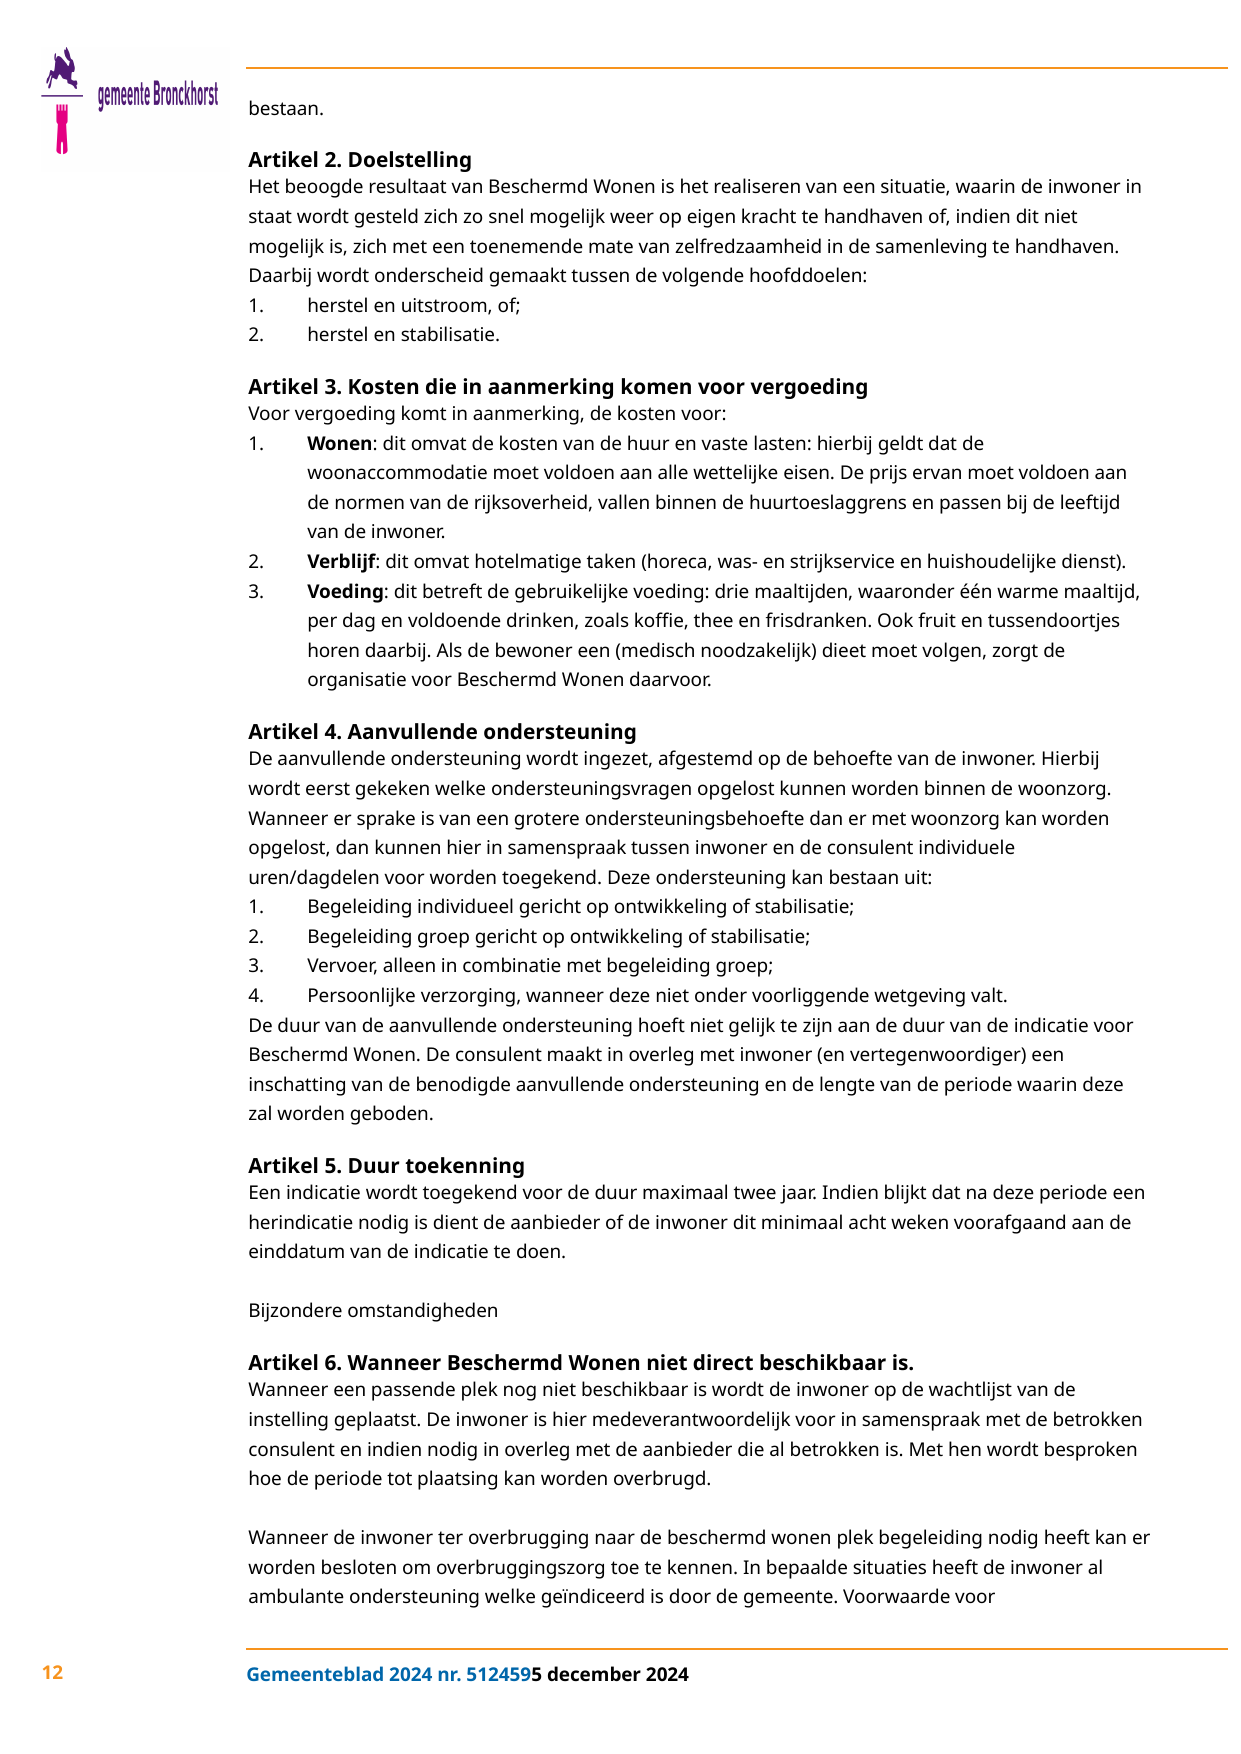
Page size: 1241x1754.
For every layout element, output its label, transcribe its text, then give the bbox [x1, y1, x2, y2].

text Het beoogde resultaat van Beschermd Wonen is het realiseren van een situatie, waarin de inwoner in staat wordt gesteld zich zo snel mogelijk weer op eigen kracht te handhaven of, indien dit niet mogelijk is, zich met een toenemende mate van zelfredzaamheid in de samenleving te handhaven. Daarbij wordt onderscheid gemaakt tussen de volgende hoofddoelen: [248, 174, 1152, 288]
list herstel en uitstroom, of; [248, 292, 1152, 318]
text Een indicatie wordt toegekend voor de duur maximaal twee jaar. Indien blijkt dat na deze periode een herindicatie nodig is dient de aanbieder of de inwoner dit minimaal acht weken voorafgaand aan de einddatum van de indicatie te doen. [248, 1179, 1152, 1264]
text Artikel 3. Kosten die in aanmerking komen voor vergoeding [248, 372, 1152, 400]
text Artikel 6. Wanneer Beschermd Wonen niet direct beschikbaar is. [248, 1348, 1152, 1377]
text Artikel 5. Duur toekenning [248, 1151, 1152, 1179]
text Artikel 4. Aanvullende ondersteuning [248, 717, 1152, 746]
text De duur van de aanvullende ondersteuning hoeft niet gelijk te zijn aan de duur van de indicatie voor Beschermd Wonen. De consulent maakt in overleg met inwoner (en vertegenwoordiger) een inschatting van de benodigde aanvullende ondersteuning en de lengte van de periode waarin deze zal worden geboden. [248, 1012, 1152, 1126]
list Begeleiding groep gericht op ontwikkeling of stabilisatie; [248, 923, 1152, 949]
list Verblijf: dit omvat hotelmatige taken (horeca, was- en strijkservice en huishoudelijke dienst). [248, 548, 1152, 574]
picture [41, 47, 231, 172]
list Voeding: dit betreft de gebruikelijke voeding: drie maaltijden, waaronder één warme maaltijd, per dag en voldoende drinken, zoals koffie, thee en frisdranken. Ook fruit en tussendoortjes horen daarbij. Als de bewoner een (medisch noodzakelijk) dieet moet volgen, zorgt de organisatie voor Beschermd Wonen daarvoor. [248, 578, 1152, 692]
text De aanvullende ondersteuning wordt ingezet, afgestemd op de behoefte van de inwoner. Hierbij wordt eerst gekeken welke ondersteuningsvragen opgelost kunnen worden binnen de woonzorg. Wanneer er sprake is van een grotere ondersteuningsbehoefte dan er met woonzorg kan worden opgelost, dan kunnen hier in samenspraak tussen inwoner en de consulent individuele uren/dagdelen voor worden toegekend. Deze ondersteuning kan bestaan uit: [248, 746, 1152, 889]
list Wonen: dit omvat de kosten van de huur en vaste lasten: hierbij geldt dat de woonaccommodatie moet voldoen aan alle wettelijke eisen. De prijs ervan moet voldoen aan de normen van de rijksoverheid, vallen binnen de huurtoeslaggrens en passen bij de leeftijd van de inwoner. [248, 430, 1152, 544]
text Voor vergoeding komt in aanmerking, de kosten voor: [248, 400, 1152, 426]
text Wanneer de inwoner ter overbrugging naar de beschermd wonen plek begeleiding nodig heeft kan er worden besloten om overbruggingszorg toe te kennen. In bepaalde situaties heeft de inwoner al ambulante ondersteuning welke geïndiceerd is door de gemeente. Voorwaarde voor [248, 1524, 1152, 1609]
list Vervoer, alleen in combinatie met begeleiding groep; [248, 953, 1152, 978]
list herstel en stabilisatie. [248, 322, 1152, 347]
list Persoonlijke verzorging, wanneer deze niet onder voorliggende wetgeving valt. [248, 982, 1152, 1008]
text Wanneer een passende plek nog niet beschikbaar is wordt de inwoner op de wachtlijst van de instelling geplaatst. De inwoner is hier medeverantwoordelijk voor in samenspraak met de betrokken consulent en indien nodig in overleg met de aanbieder die al betrokken is. Met hen wordt besproken hoe de periode tot plaatsing kan worden overbrugd. [248, 1377, 1152, 1491]
list Begeleiding individueel gericht op ontwikkeling of stabilisatie; [248, 893, 1152, 919]
text Artikel 2. Doelstelling [248, 145, 1152, 174]
text bestaan. [248, 95, 1152, 121]
text Bijzondere omstandigheden [248, 1298, 1152, 1323]
